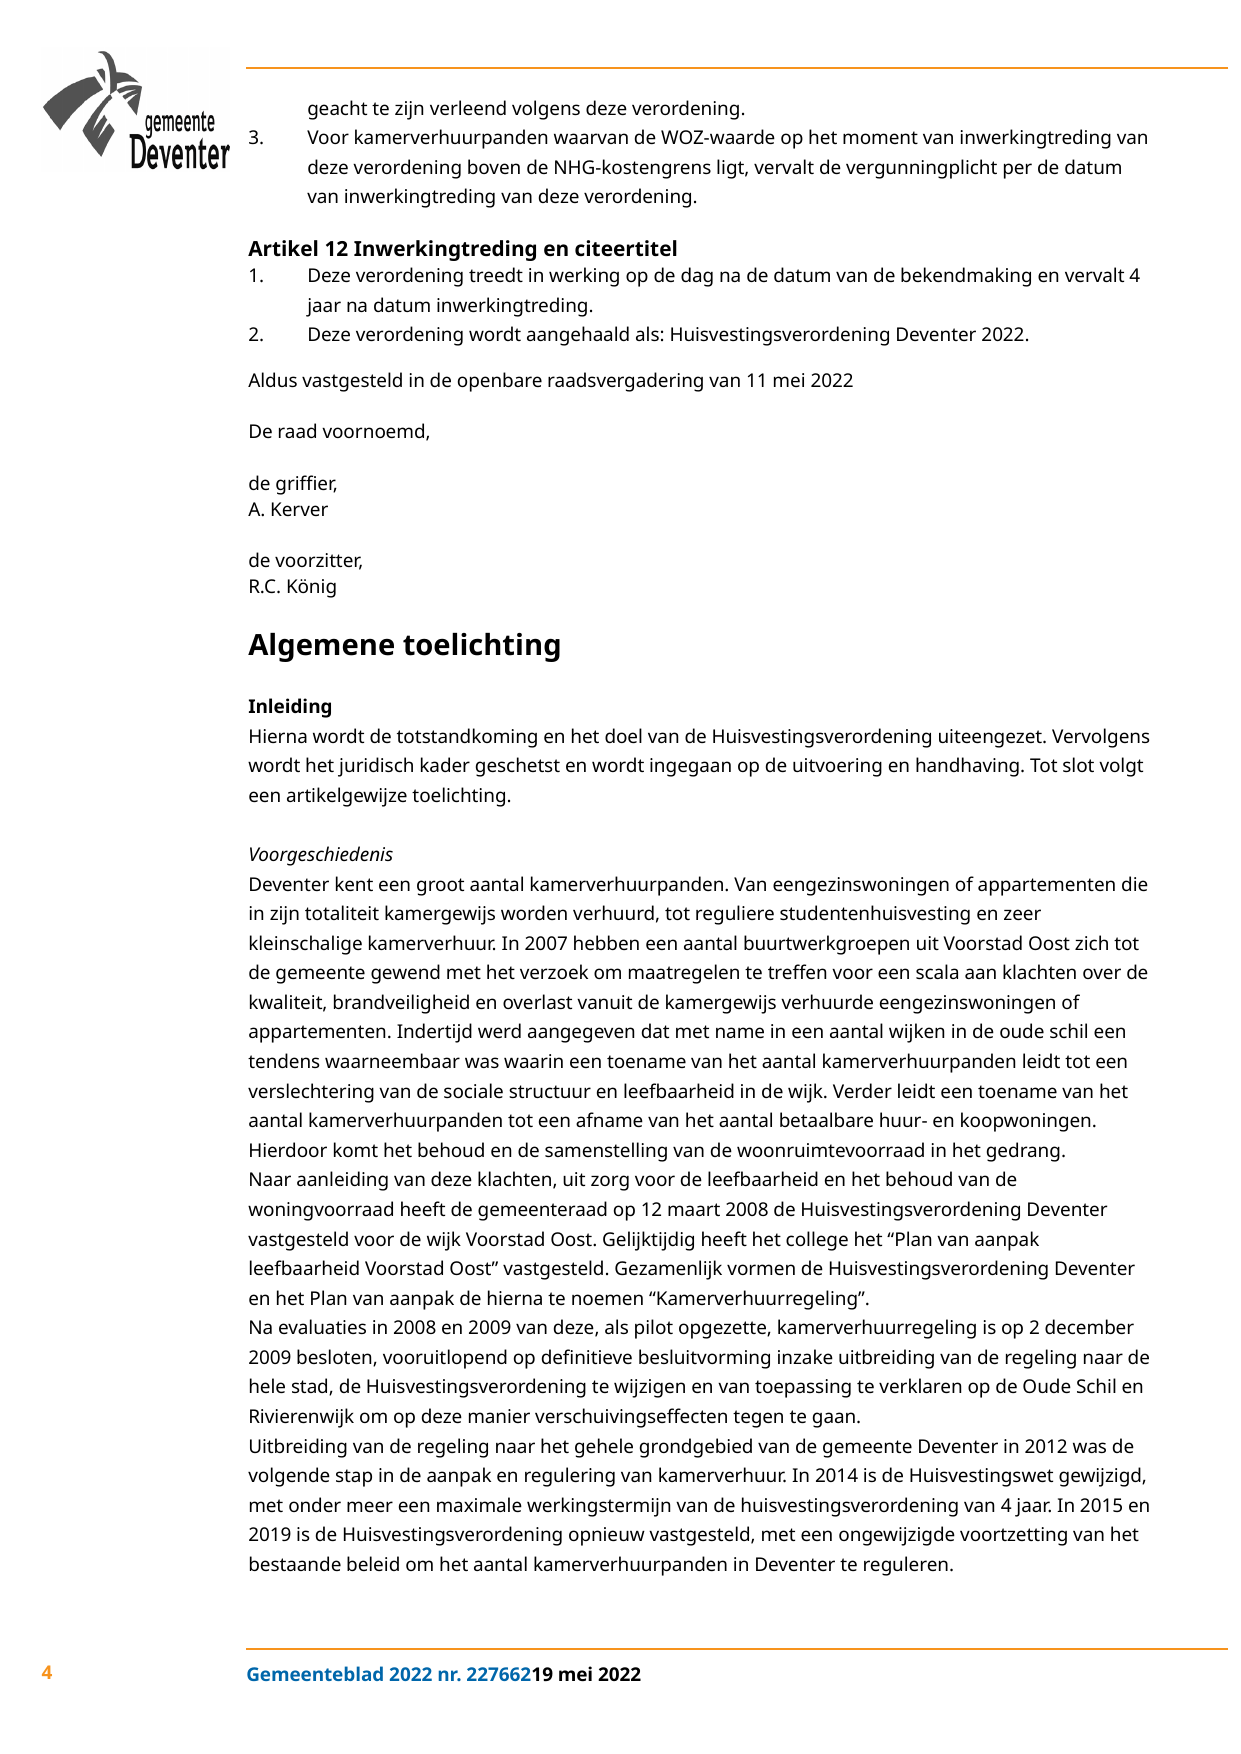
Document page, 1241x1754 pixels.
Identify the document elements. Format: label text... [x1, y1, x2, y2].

list Deze verordening treedt in werking op de dag na de datum van de bekendmaking en vervalt 4 jaar na datum inwerkingtreding. [248, 262, 1152, 318]
text De raad voornoemd, [248, 419, 1152, 444]
text Na evaluaties in 2008 en 2009 van deze, als pilot opgezette, kamerverhuurregeling is op 2 december 2009 besloten, vooruitlopend op definitieve besluitvorming inzake uitbreiding van de regeling naar de hele stad, de Huisvestingsverordening te wijzigen en van toepassing te verklaren op de Oude Schil en Rivierenwijk om op deze manier verschuivingseffecten tegen te gaan. [248, 1314, 1152, 1429]
text de voorzitter, [248, 547, 1152, 573]
list Deze verordening wordt aangehaald als: Huisvestingsverordening Deventer 2022. [248, 322, 1152, 347]
list Voor kamerverhuurpanden waarvan de WOZ-waarde op het moment van inwerkingtreding van deze verordening boven de NHG-kostengrens ligt, vervalt de vergunningplicht per de datum van inwerkingtreding van deze verordening. [248, 124, 1152, 209]
picture [41, 47, 231, 172]
text Inleiding [248, 693, 1152, 719]
text R.C. König [248, 573, 1152, 599]
text Aldus vastgesteld in de openbare raadsvergadering van 11 mei 2022 [248, 367, 1152, 393]
text Hierna wordt de totstandkoming en het doel van de Huisvestingsverordening uiteengezet. Vervolgens wordt het juridisch kader geschetst en wordt ingegaan op de uitvoering en handhaving. Tot slot volgt een artikelgewijze toelichting. [248, 723, 1152, 808]
text Voorgeschiedenis [248, 841, 1152, 867]
text Artikel 12 Inwerkingtreding en citeertitel [248, 234, 1152, 262]
list geacht te zijn verleend volgens deze verordening. [248, 95, 1152, 121]
text Algemene toelichting [248, 624, 1152, 664]
text A. Kerver [248, 496, 1152, 522]
text Naar aanleiding van deze klachten, uit zorg voor de leefbaarheid en het behoud van de woningvoorraad heeft de gemeenteraad op 12 maart 2008 de Huisvestingsverordening Deventer vastgesteld voor de wijk Voorstad Oost. Gelijktijdig heeft het college het “Plan van aanpak leefbaarheid Voorstad Oost” vastgesteld. Gezamenlijk vormen de Huisvestingsverordening Deventer en het Plan van aanpak de hierna te noemen “Kamerverhuurregeling”. [248, 1167, 1152, 1311]
text Deventer kent een groot aantal kamerverhuurpanden. Van eengezinswoningen of appartementen die in zijn totaliteit kamergewijs worden verhuurd, tot reguliere studentenhuisvesting en zeer kleinschalige kamerverhuur. In 2007 hebben een aantal buurtwerkgroepen uit Voorstad Oost zich tot de gemeente gewend met het verzoek om maatregelen te treffen voor een scala aan klachten over de kwaliteit, brandveiligheid en overlast vanuit de kamergewijs verhuurde eengezinswoningen of appartementen. Indertijd werd aangegeven dat met name in een aantal wijken in de oude schil een tendens waarneembaar was waarin een toename van het aantal kamerverhuurpanden leidt tot een verslechtering van de sociale structuur en leefbaarheid in de wijk. Verder leidt een toename van het aantal kamerverhuurpanden tot een afname van het aantal betaalbare huur- en koopwoningen. Hierdoor komt het behoud en de samenstelling van de woonruimtevoorraad in het gedrang. [248, 871, 1152, 1163]
text Uitbreiding van de regeling naar het gehele grondgebied van de gemeente Deventer in 2012 was de volgende stap in de aanpak en regulering van kamerverhuur. In 2014 is de Huisvestingswet gewijzigd, met onder meer een maximale werkingstermijn van de huisvestingsverordening van 4 jaar. In 2015 en 2019 is de Huisvestingsverordening opnieuw vastgesteld, met een ongewijzigde voortzetting van het bestaande beleid om het aantal kamerverhuurpanden in Deventer te reguleren. [248, 1433, 1152, 1577]
text de griffier, [248, 470, 1152, 496]
